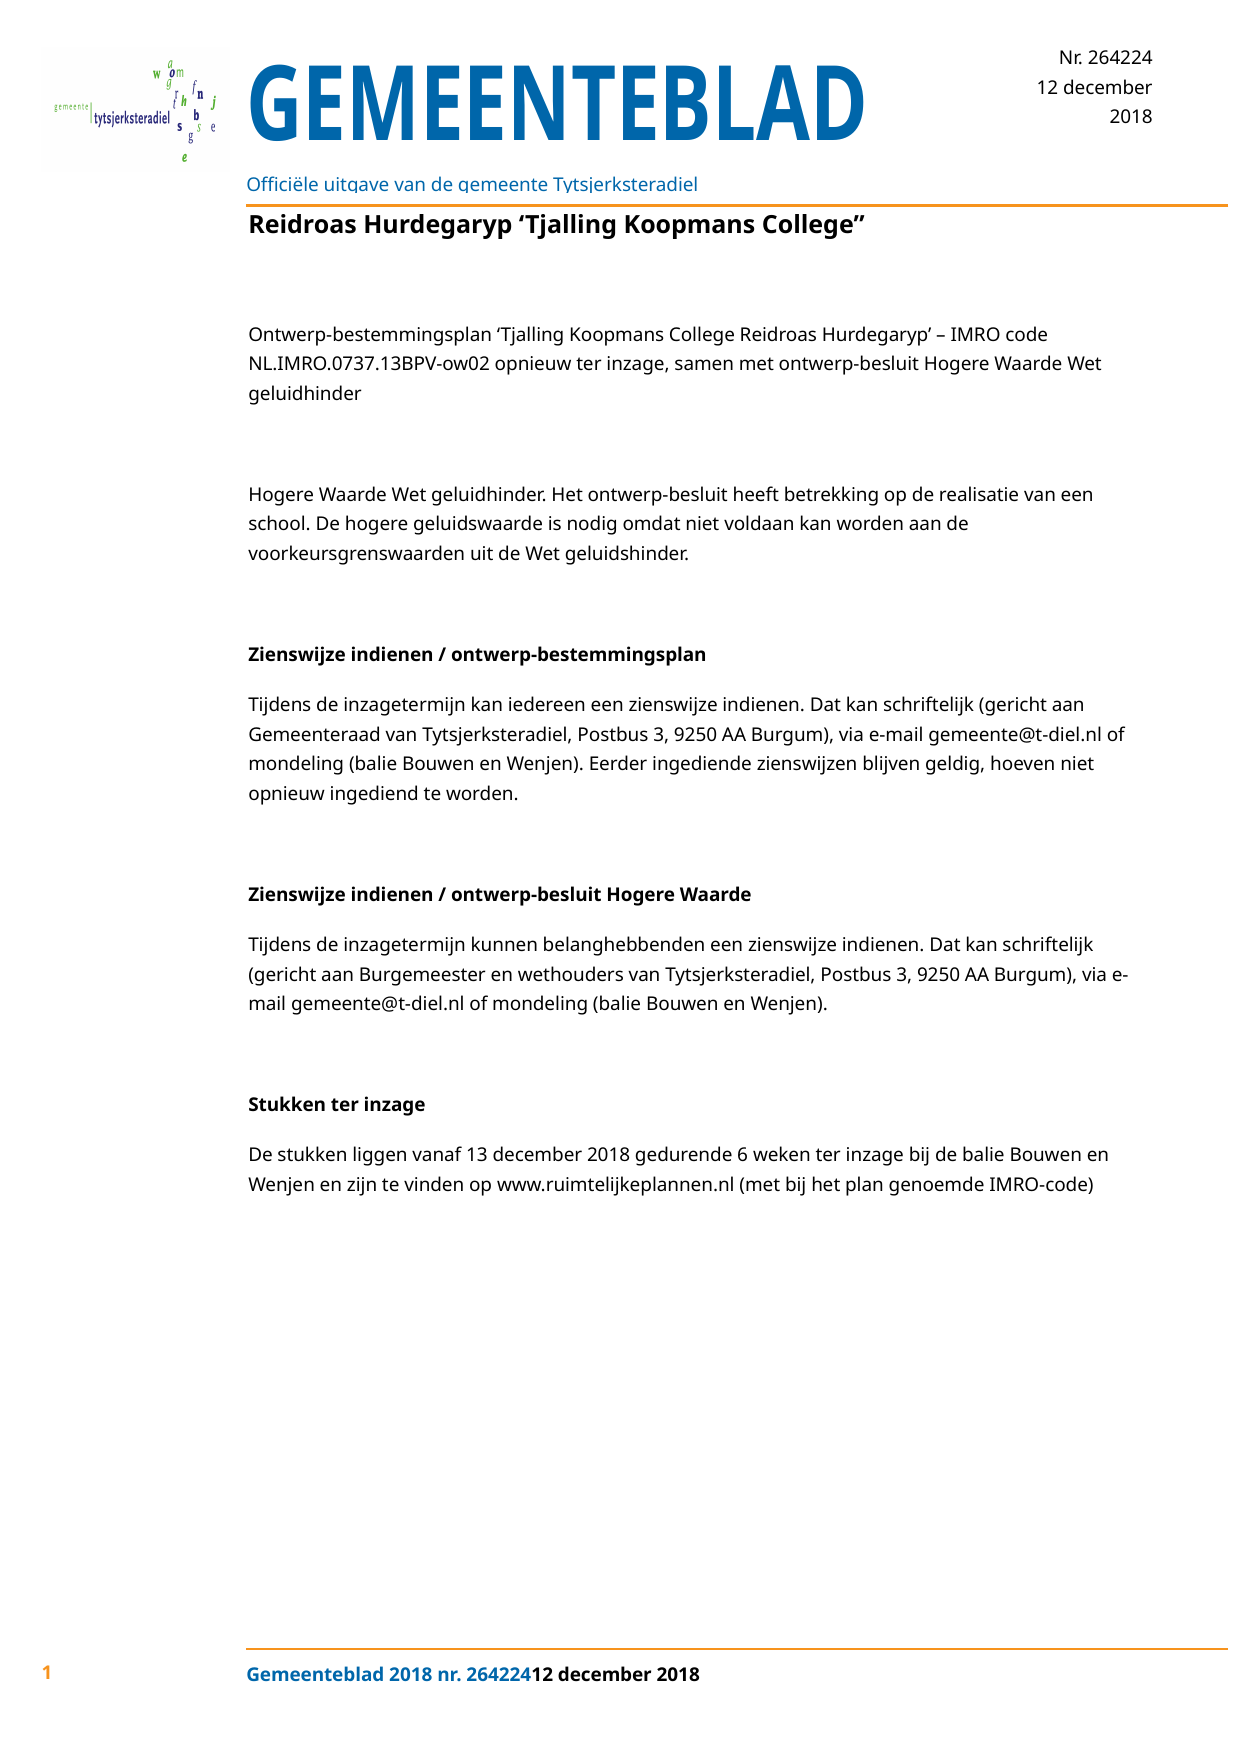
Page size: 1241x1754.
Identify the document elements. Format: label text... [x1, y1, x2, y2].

text Reidroas Hurdegaryp ‘Tjalling Koopmans College” [248, 207, 1152, 241]
text Ontwerp-bestemmingsplan ‘Tjalling Koopmans College Reidroas Hurdegaryp’ – IMRO code NL.IMRO.0737.13BPV-ow02 opnieuw ter inzage, samen met ontwerp-besluit Hogere Waarde Wet geluidhinder [248, 321, 1152, 406]
text Zienswijze indienen / ontwerp-besluit Hogere Waarde [248, 881, 1152, 906]
text De stukken liggen vanaf 13 december 2018 gedurende 6 weken ter inzage bij de balie Bouwen en Wenjen en zijn te vinden op www.ruimtelijkeplannen.nl (met bij het plan genoemde IMRO-code) [248, 1142, 1152, 1197]
text Stukken ter inzage [248, 1091, 1152, 1117]
text Tijdens de inzagetermijn kunnen belanghebbenden een zienswijze indienen. Dat kan schriftelijk (gericht aan Burgemeester en wethouders van Tytsjerksteradiel, Postbus 3, 9250 AA Burgum), via e-mail gemeente@t-diel.nl of mondeling (balie Bouwen en Wenjen). [248, 931, 1152, 1016]
text Zienswijze indienen / ontwerp-bestemmingsplan [248, 641, 1152, 666]
picture [41, 47, 231, 172]
text Tijdens de inzagetermijn kan iedereen een zienswijze indienen. Dat kan schriftelijk (gericht aan Gemeenteraad van Tytsjerksteradiel, Postbus 3, 9250 AA Burgum), via e-mail gemeente@t-diel.nl of mondeling (balie Bouwen en Wenjen). Eerder ingediende zienswijzen blijven geldig, hoeven niet opnieuw ingediend te worden. [248, 691, 1152, 806]
text Hogere Waarde Wet geluidhinder. Het ontwerp-besluit heeft betrekking op de realisatie van een school. De hogere geluidswaarde is nodig omdat niet voldaan kan worden aan de voorkeursgrenswaarden uit de Wet geluidshinder. [248, 481, 1152, 566]
